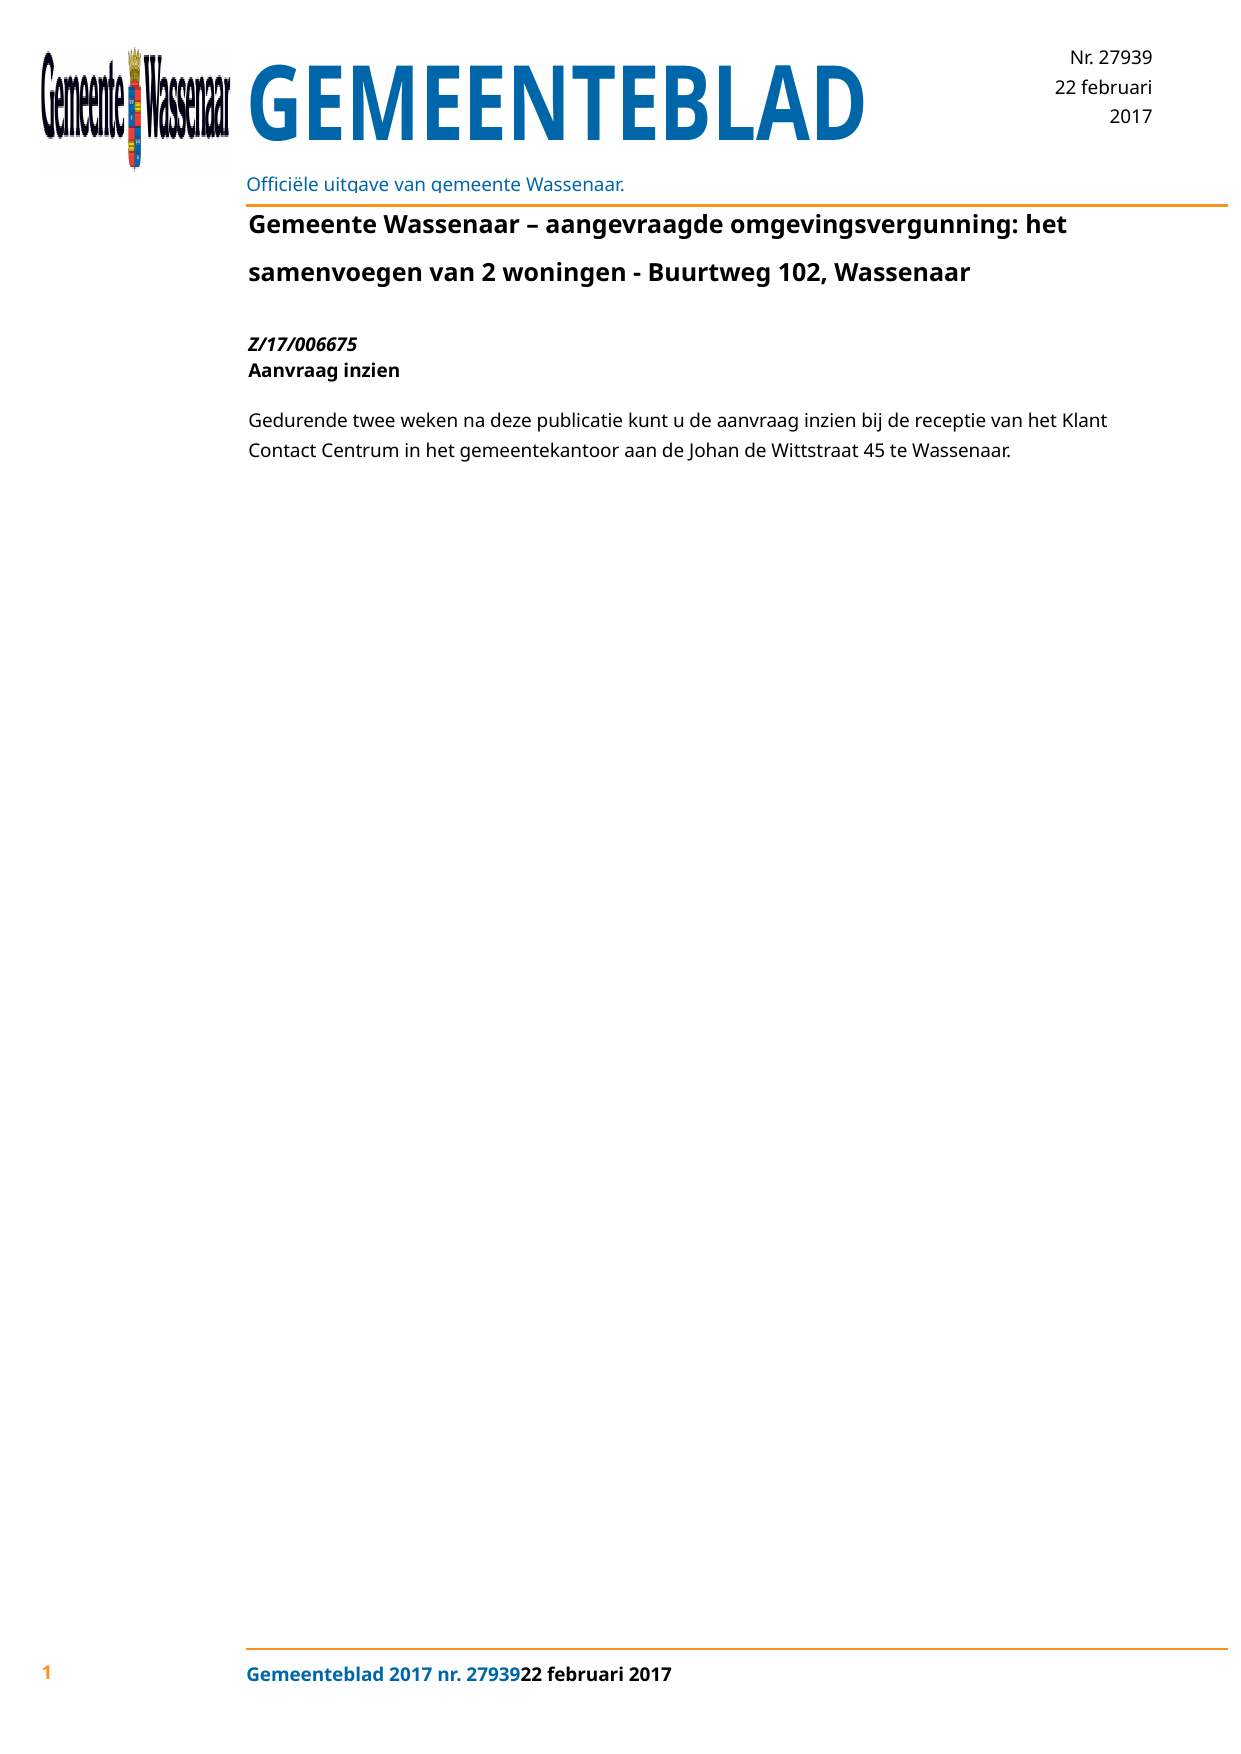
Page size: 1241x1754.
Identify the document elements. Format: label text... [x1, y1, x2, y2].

text Gemeente Wassenaar – aangevraagde omgevingsvergunning: het samenvoegen van 2 woningen - Buurtweg 102, Wassenaar [248, 207, 1152, 288]
picture [41, 47, 231, 172]
text Gedurende twee weken na deze publicatie kunt u de aanvraag inzien bij de receptie van het Klant Contact Centrum in het gemeentekantoor aan de Johan de Wittstraat 45 te Wassenaar. [248, 408, 1152, 463]
text Aanvraag inzien [248, 357, 1152, 383]
text Z/17/006675 [248, 331, 1152, 357]
